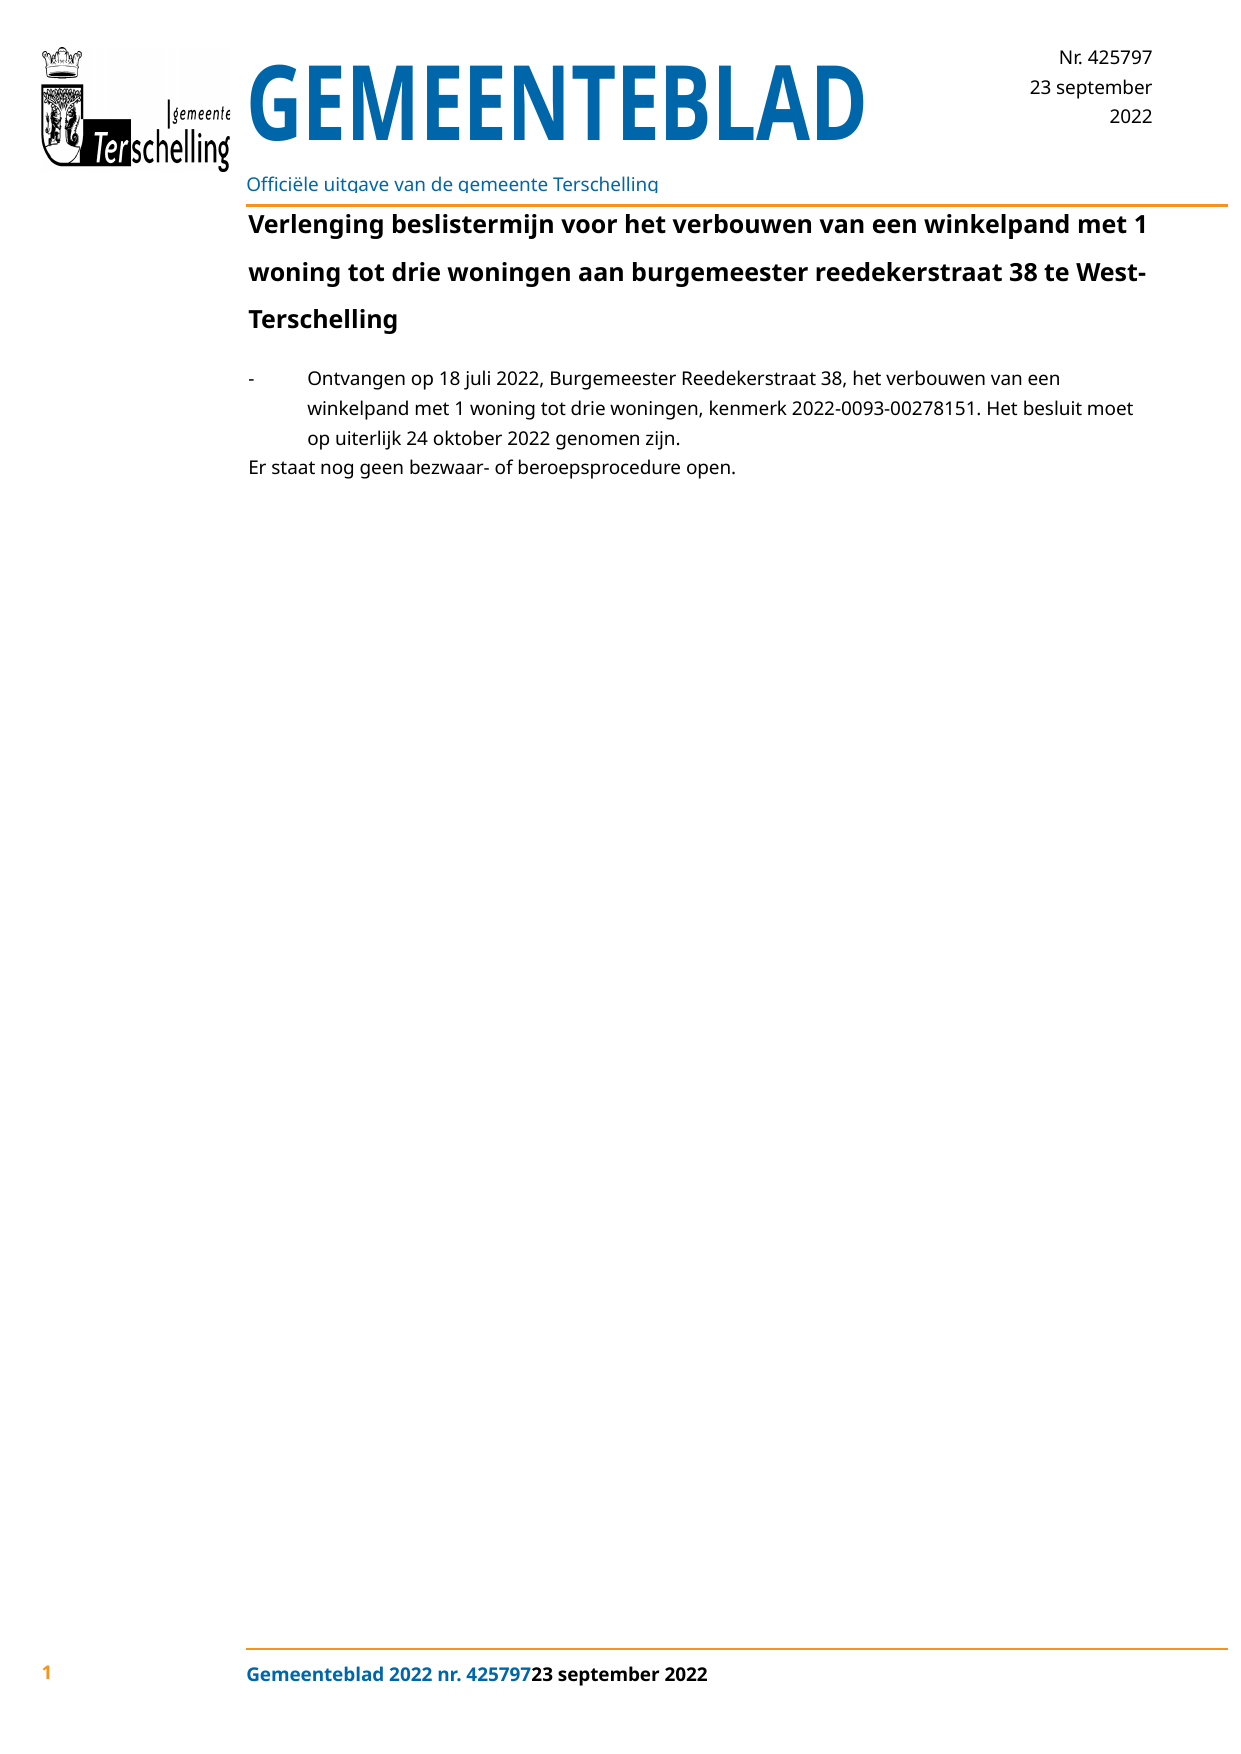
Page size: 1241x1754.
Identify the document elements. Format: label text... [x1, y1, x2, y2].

text Er staat nog geen bezwaar- of beroepsprocedure open. [248, 454, 1152, 480]
list Ontvangen op 18 juli 2022, Burgemeester Reedekerstraat 38, het verbouwen van een winkelpand met 1 woning tot drie woningen, kenmerk 2022-0093-00278151. Het besluit moet op uiterlijk 24 oktober 2022 genomen zijn. [248, 366, 1152, 450]
picture [41, 47, 231, 172]
text Verlenging beslistermijn voor het verbouwen van een winkelpand met 1 woning tot drie woningen aan burgemeester reedekerstraat 38 te West-Terschelling [248, 207, 1152, 336]
